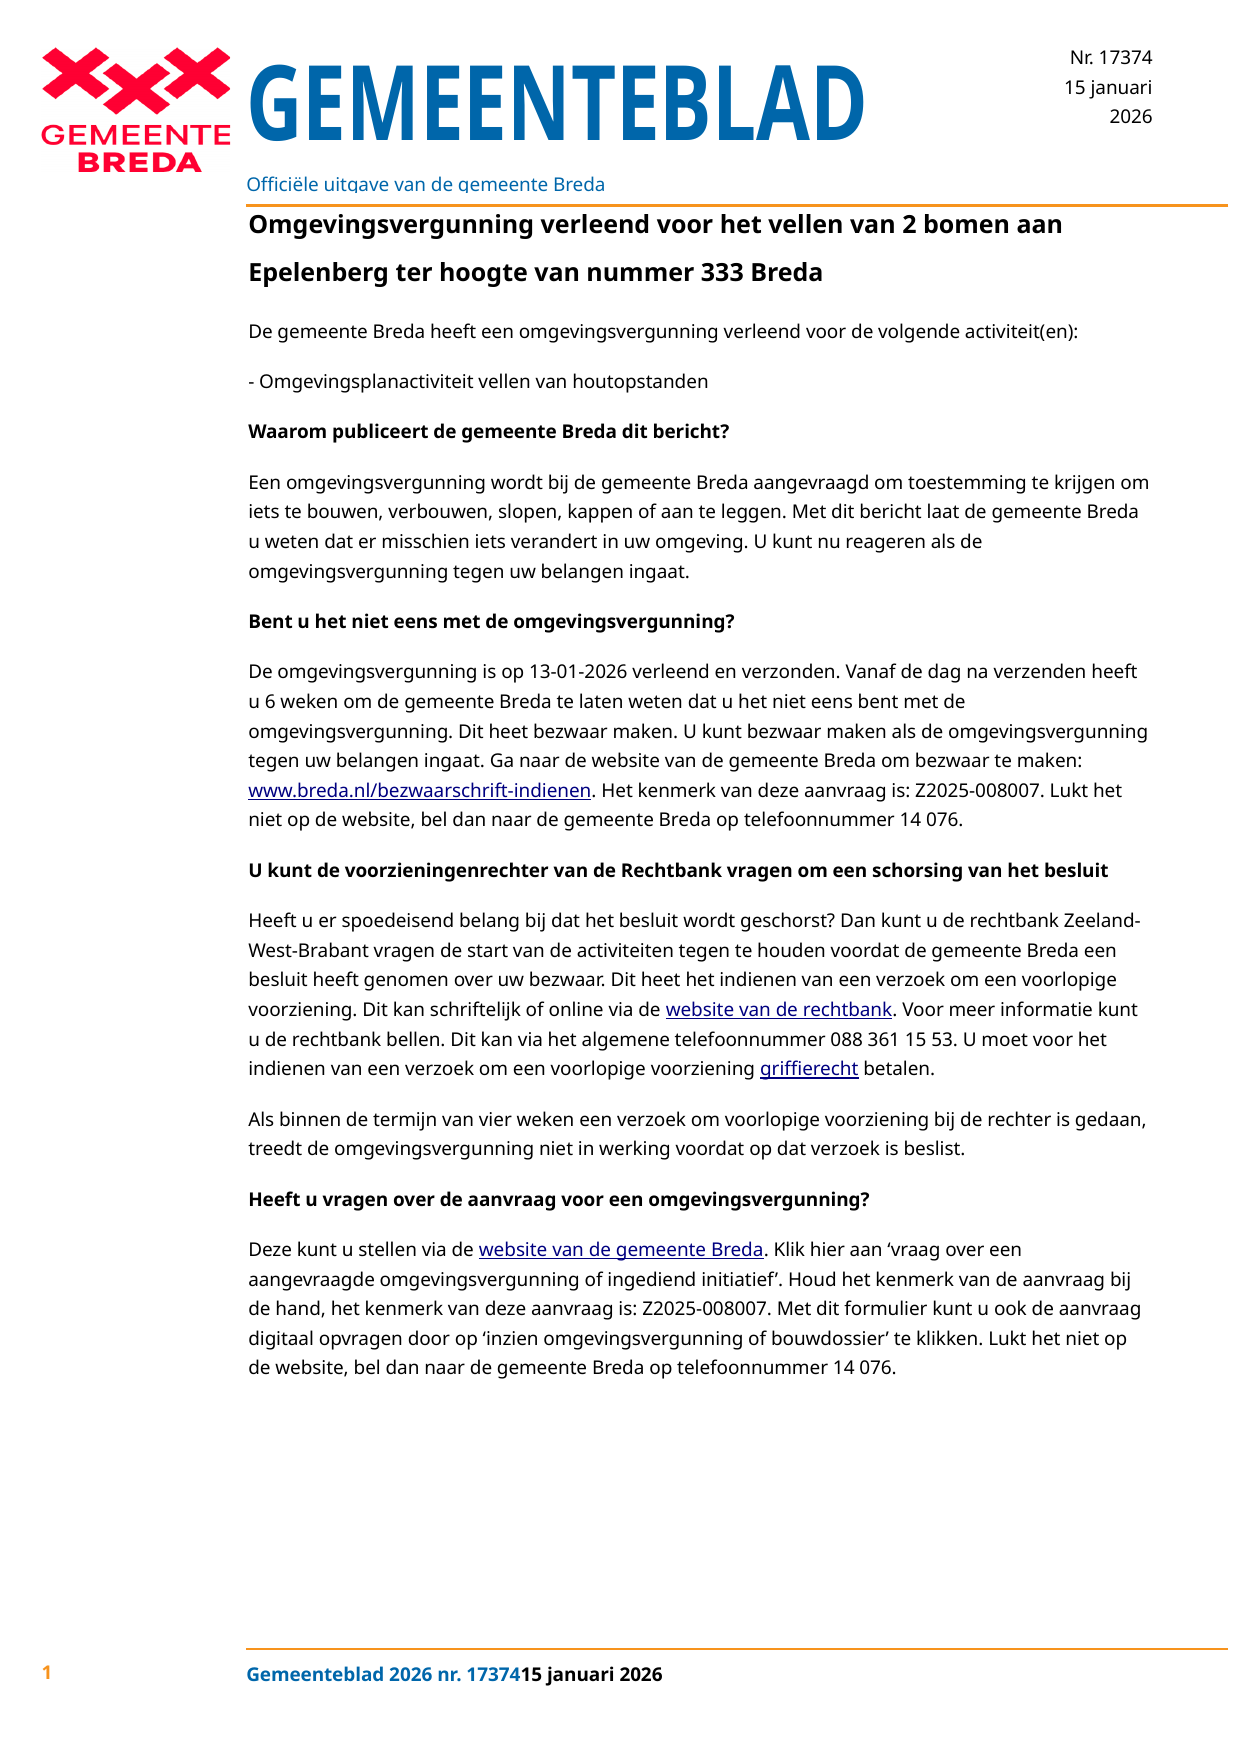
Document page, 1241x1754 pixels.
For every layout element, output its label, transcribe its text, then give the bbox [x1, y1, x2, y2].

text Als binnen de termijn van vier weken een verzoek om voorlopige voorziening bij de rechter is gedaan, treedt de omgevingsvergunning niet in werking voordat op dat verzoek is beslist. [248, 1106, 1152, 1161]
text Heeft u vragen over de aanvraag voor een omgevingsvergunning? [248, 1186, 1152, 1212]
text U kunt de voorzieningenrechter van de Rechtbank vragen om een schorsing van het besluit [248, 857, 1152, 883]
text Waarom publiceert de gemeente Breda dit bericht? [248, 419, 1152, 444]
text Deze kunt u stellen via de website van de gemeente Breda. Klik hier aan ‘vraag over een aangevraagde omgevingsvergunning of ingediend initiatief’. Houd het kenmerk van de aanvraag bij de hand, het kenmerk van deze aanvraag is: Z2025-008007. Met dit formulier kunt u ook de aanvraag digitaal opvragen door op ‘inzien omgevingsvergunning of bouwdossier’ te klikken. Lukt het niet op de website, bel dan naar de gemeente Breda op telefoonnummer 14 076. [248, 1236, 1152, 1380]
text De omgevingsvergunning is op 13-01-2026 verleend en verzonden. Vanaf de dag na verzenden heeft u 6 weken om de gemeente Breda te laten weten dat u het niet eens bent met de omgevingsvergunning. Dit heet bezwaar maken. U kunt bezwaar maken als de omgevingsvergunning tegen uw belangen ingaat. Ga naar de website van de gemeente Breda om bezwaar te maken: www.breda.nl/bezwaarschrift-indienen. Het kenmerk van deze aanvraag is: Z2025-008007. Lukt het niet op de website, bel dan naar de gemeente Breda op telefoonnummer 14 076. [248, 659, 1152, 832]
text Omgevingsvergunning verleend voor het vellen van 2 bomen aan Epelenberg ter hoogte van nummer 333 Breda [248, 207, 1152, 288]
text Bent u het niet eens met de omgevingsvergunning? [248, 608, 1152, 634]
text Een omgevingsvergunning wordt bij de gemeente Breda aangevraagd om toestemming te krijgen om iets te bouwen, verbouwen, slopen, kappen of aan te leggen. Met dit bericht laat de gemeente Breda u weten dat er misschien iets verandert in uw omgeving. U kunt nu reageren als de omgevingsvergunning tegen uw belangen ingaat. [248, 469, 1152, 584]
picture [41, 47, 231, 172]
text - Omgevingsplanactiviteit vellen van houtopstanden [248, 368, 1152, 394]
text De gemeente Breda heeft een omgevingsvergunning verleend voor de volgende activiteit(en): [248, 318, 1152, 344]
text Heeft u er spoedeisend belang bij dat het besluit wordt geschorst? Dan kunt u de rechtbank Zeeland-West-Brabant vragen de start van de activiteiten tegen te houden voordat de gemeente Breda een besluit heeft genomen over uw bezwaar. Dit heet het indienen van een verzoek om een voorlopige voorziening. Dit kan schriftelijk of online via de website van de rechtbank. Voor meer informatie kunt u de rechtbank bellen. Dit kan via het algemene telefoonnummer 088 361 15 53. U moet voor het indienen van een verzoek om een voorlopige voorziening griffierecht betalen. [248, 907, 1152, 1081]
